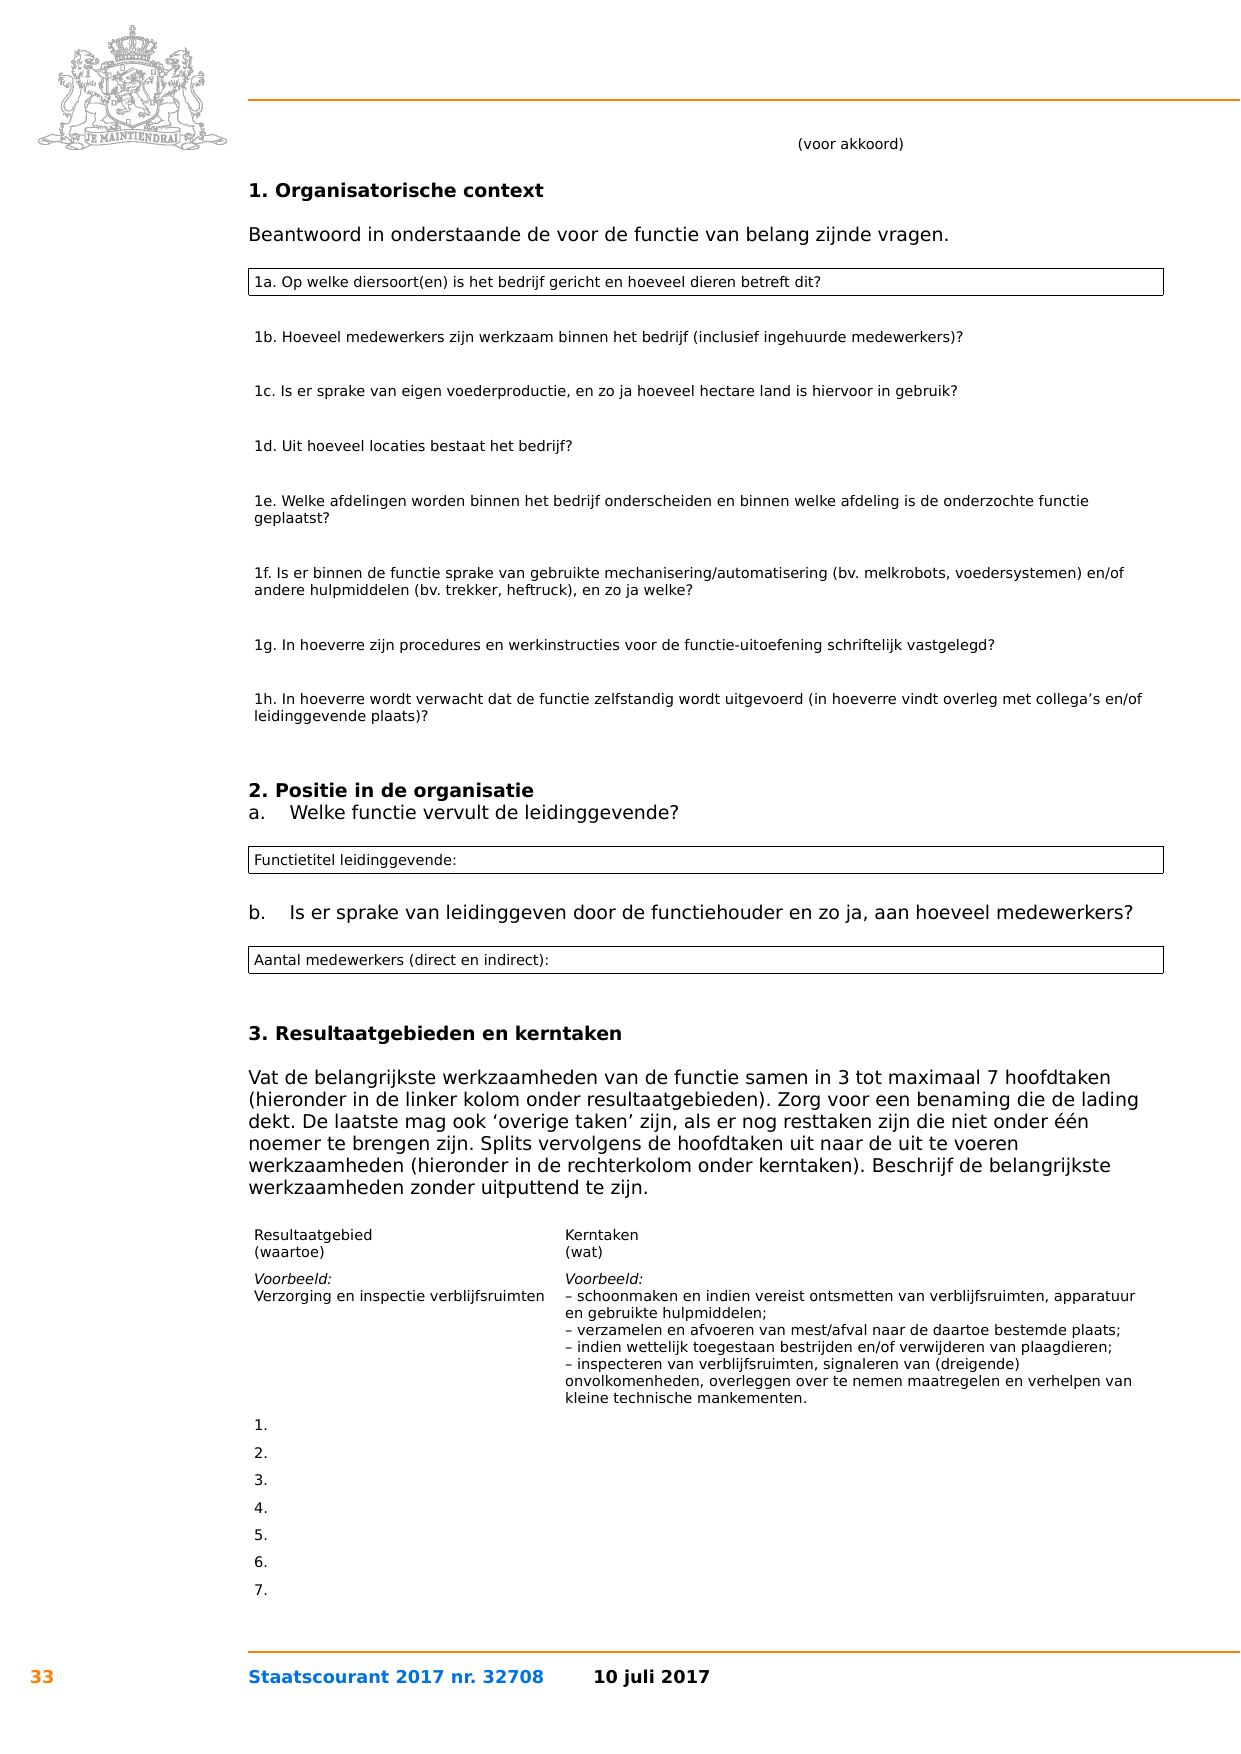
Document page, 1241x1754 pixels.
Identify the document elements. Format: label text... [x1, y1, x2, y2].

subtitle 1. Organisatorische context [248, 180, 1163, 202]
table_header 1a. Op welke diersoort(en) is het bedrijf gericht en hoeveel dieren betreft dit? [249, 269, 1163, 295]
picture [38, 25, 227, 150]
table_cell [950, 131, 1163, 157]
table_cell [249, 131, 448, 157]
table_cell 1d. Uit hoeveel locaties bestaat het bedrijf? [249, 433, 1163, 460]
table_cell [249, 659, 1163, 685]
table_cell [559, 1413, 1163, 1439]
table_cell [249, 731, 1163, 757]
table_cell 1e. Welke afdelingen worden binnen het bedrijf onderscheiden en binnen welke afdeling is de onderzochte functie geplaatst? [249, 488, 1163, 531]
text Beantwoord in onderstaande de voor de functie van belang zijnde vragen. [248, 224, 1163, 246]
table_cell [559, 1468, 1163, 1494]
table_cell [449, 131, 791, 157]
table_cell [249, 974, 1163, 1000]
table_header Kerntaken (wat) [559, 1222, 1163, 1265]
table_cell 5. [249, 1522, 558, 1548]
table_cell 1c. Is er sprake van eigen voederproductie, en zo ja hoeveel hectare land is hiervoor in gebruik? [249, 379, 1163, 405]
table_cell Voorbeeld: Verzorging en inspectie verblijfsruimten [249, 1266, 558, 1412]
table_cell [249, 351, 1163, 377]
table_header Aantal medewerkers (direct en indirect): [249, 947, 1163, 973]
table_cell 2. [249, 1440, 558, 1466]
table_cell 1h. In hoeverre wordt verwacht dat de functie zelfstandig wordt uitgevoerd (in hoeverre vindt overleg met collega’s en/of leidinggevende plaats)? [249, 686, 1163, 730]
table_cell [559, 1440, 1163, 1466]
table_cell 1. [249, 1413, 558, 1439]
text Vat de belangrijkste werkzaamheden van de functie samen in 3 tot maximaal 7 hoofdtaken (hieronder in de linker kolom onder resultaatgebieden). Zorg voor een benaming die de lading dekt. De laatste mag ook ‘overige taken’ zijn, als er nog resttaken zijn die niet onder één noemer te brengen zijn. Splits vervolgens de hoofdtaken uit naar de uit te voeren werkzaamheden (hieronder in de rechterkolom onder kerntaken). Beschrijf de belangrijkste werkzaamheden zonder uitputtend te zijn. [248, 1067, 1163, 1199]
table_cell 1f. Is er binnen de functie sprake van gebruikte mechanisering/automatisering (bv. melkrobots, voedersystemen) en/of andere hulpmiddelen (bv. trekker, heftruck), en zo ja welke? [249, 560, 1163, 603]
table_cell [249, 406, 1163, 432]
table_cell 3. [249, 1468, 558, 1494]
table_cell 1g. In hoeverre zijn procedures en werkinstructies voor de functie-uitoefening schriftelijk vastgelegd? [249, 632, 1163, 658]
text b. Is er sprake van leidinggeven door de functiehouder en zo ja, aan hoeveel medewerkers? [248, 902, 1163, 924]
table_cell [559, 1550, 1163, 1576]
table_cell [249, 461, 1163, 487]
table_header Functietitel leidinggevende: [249, 847, 1163, 873]
table_cell [559, 1495, 1163, 1521]
table_cell 6. [249, 1550, 558, 1576]
table_cell [249, 533, 1163, 559]
table_cell [249, 874, 1163, 901]
text a. Welke functie vervult de leidinggevende? [248, 802, 1163, 824]
table_cell [249, 604, 1163, 631]
table_cell [249, 296, 1163, 323]
table_cell 7. [249, 1577, 558, 1603]
table_cell [559, 1577, 1163, 1603]
table_cell 4. [249, 1495, 558, 1521]
table_cell 1b. Hoeveel medewerkers zijn werkzaam binnen het bedrijf (inclusief ingehuurde medewerkers)? [249, 324, 1163, 350]
subtitle 3. Resultaatgebieden en kerntaken [248, 1023, 1163, 1045]
table_cell (voor akkoord) [792, 131, 949, 157]
table_cell [559, 1522, 1163, 1548]
table_header Resultaatgebied (waartoe) [249, 1222, 558, 1265]
table_cell Voorbeeld: – schoonmaken en indien vereist ontsmetten van verblijfsruimten, apparatuur en gebruikte hulpmiddelen; – verzamelen en afvoeren van mest/afval naar de daartoe bestemde plaats; – indien wettelijk toegestaan bestrijden en/of verwijderen van plaagdieren; – inspecteren van verblijfsruimten, signaleren van (dreigende) onvolkomenheden, overleggen over te nemen maatregelen en verhelpen van kleine technische mankementen. [559, 1266, 1163, 1412]
subtitle 2. Positie in de organisatie [248, 780, 1163, 802]
